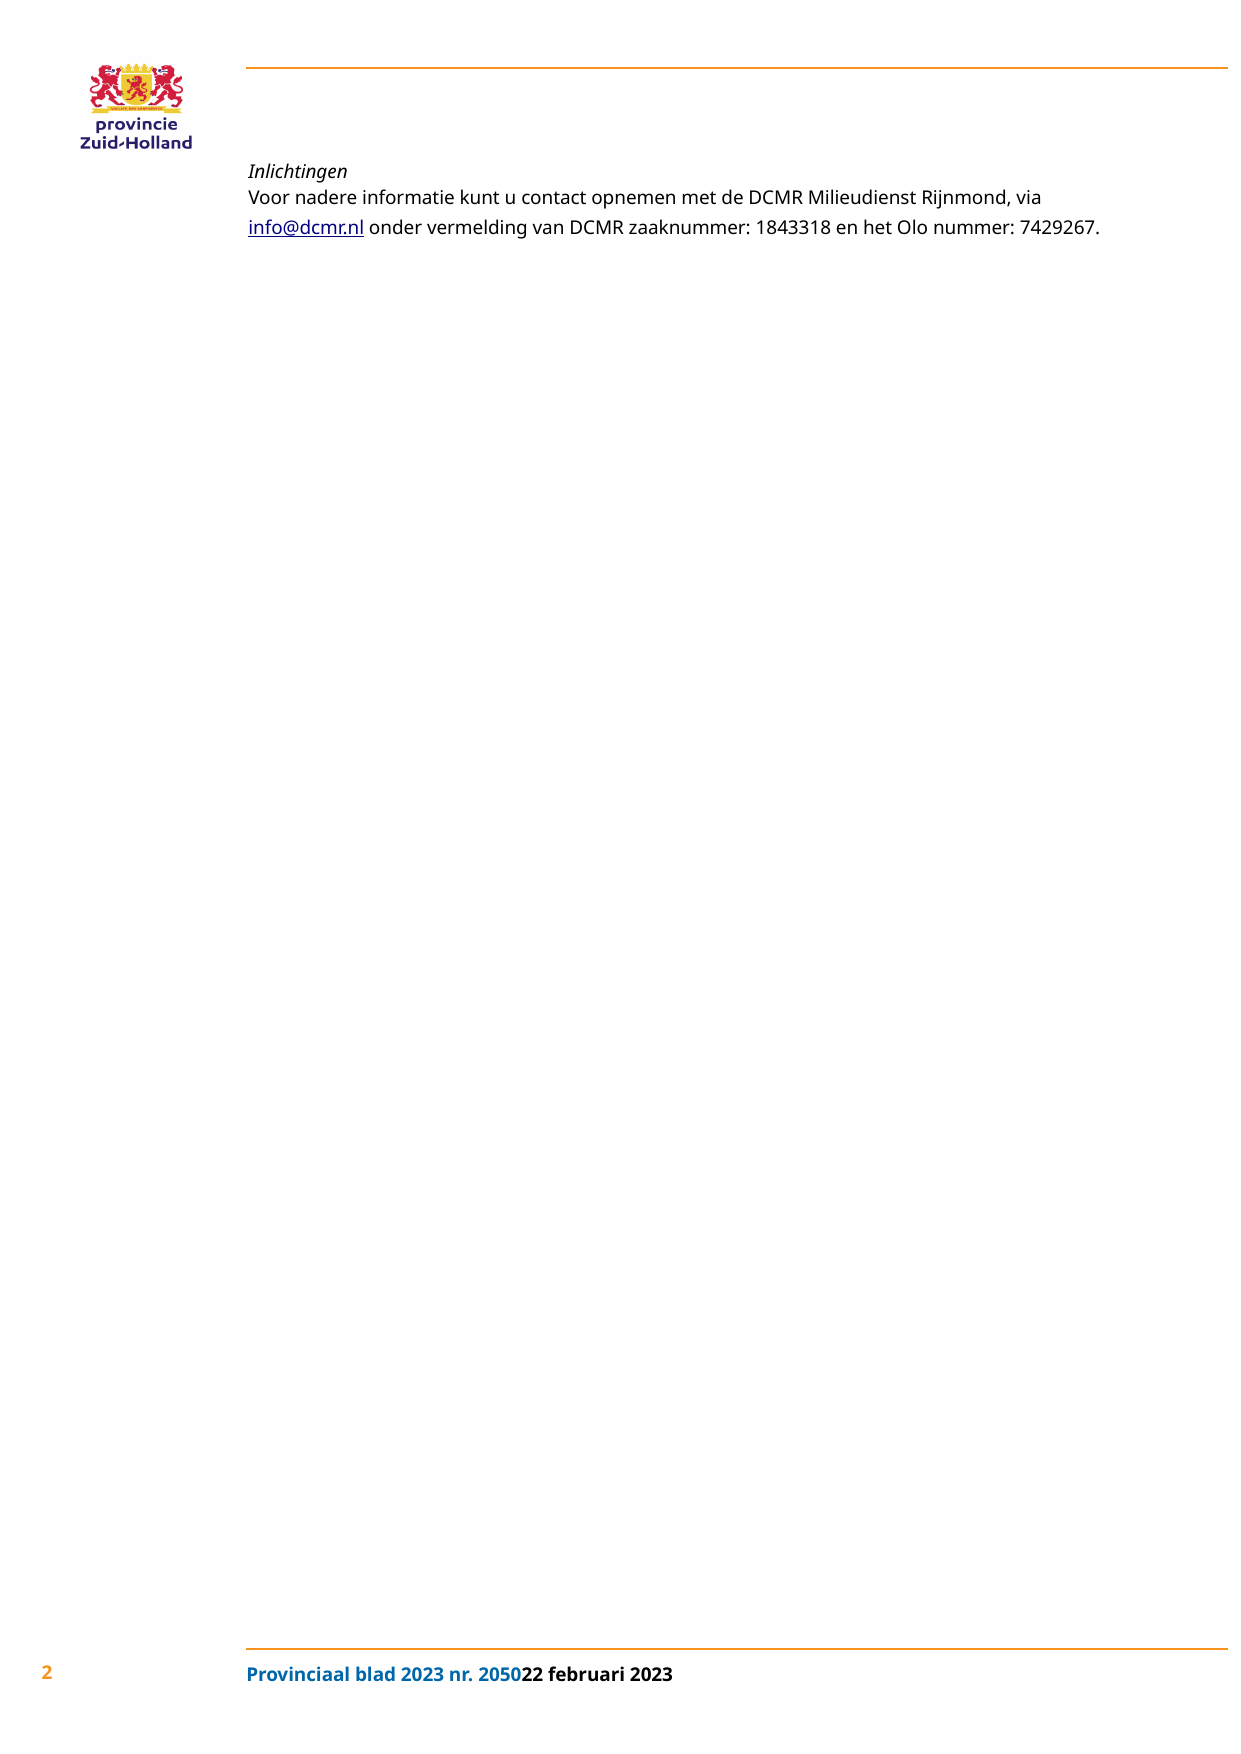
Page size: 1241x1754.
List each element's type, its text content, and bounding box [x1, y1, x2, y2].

text Voor nadere informatie kunt u contact opnemen met de DCMR Milieudienst Rijnmond, via info@dcmr.nl onder vermelding van DCMR zaaknummer: 1843318 en het Olo nummer: 7429267. [248, 184, 1152, 240]
picture [41, 47, 231, 172]
text Inlichtingen [248, 159, 1152, 184]
